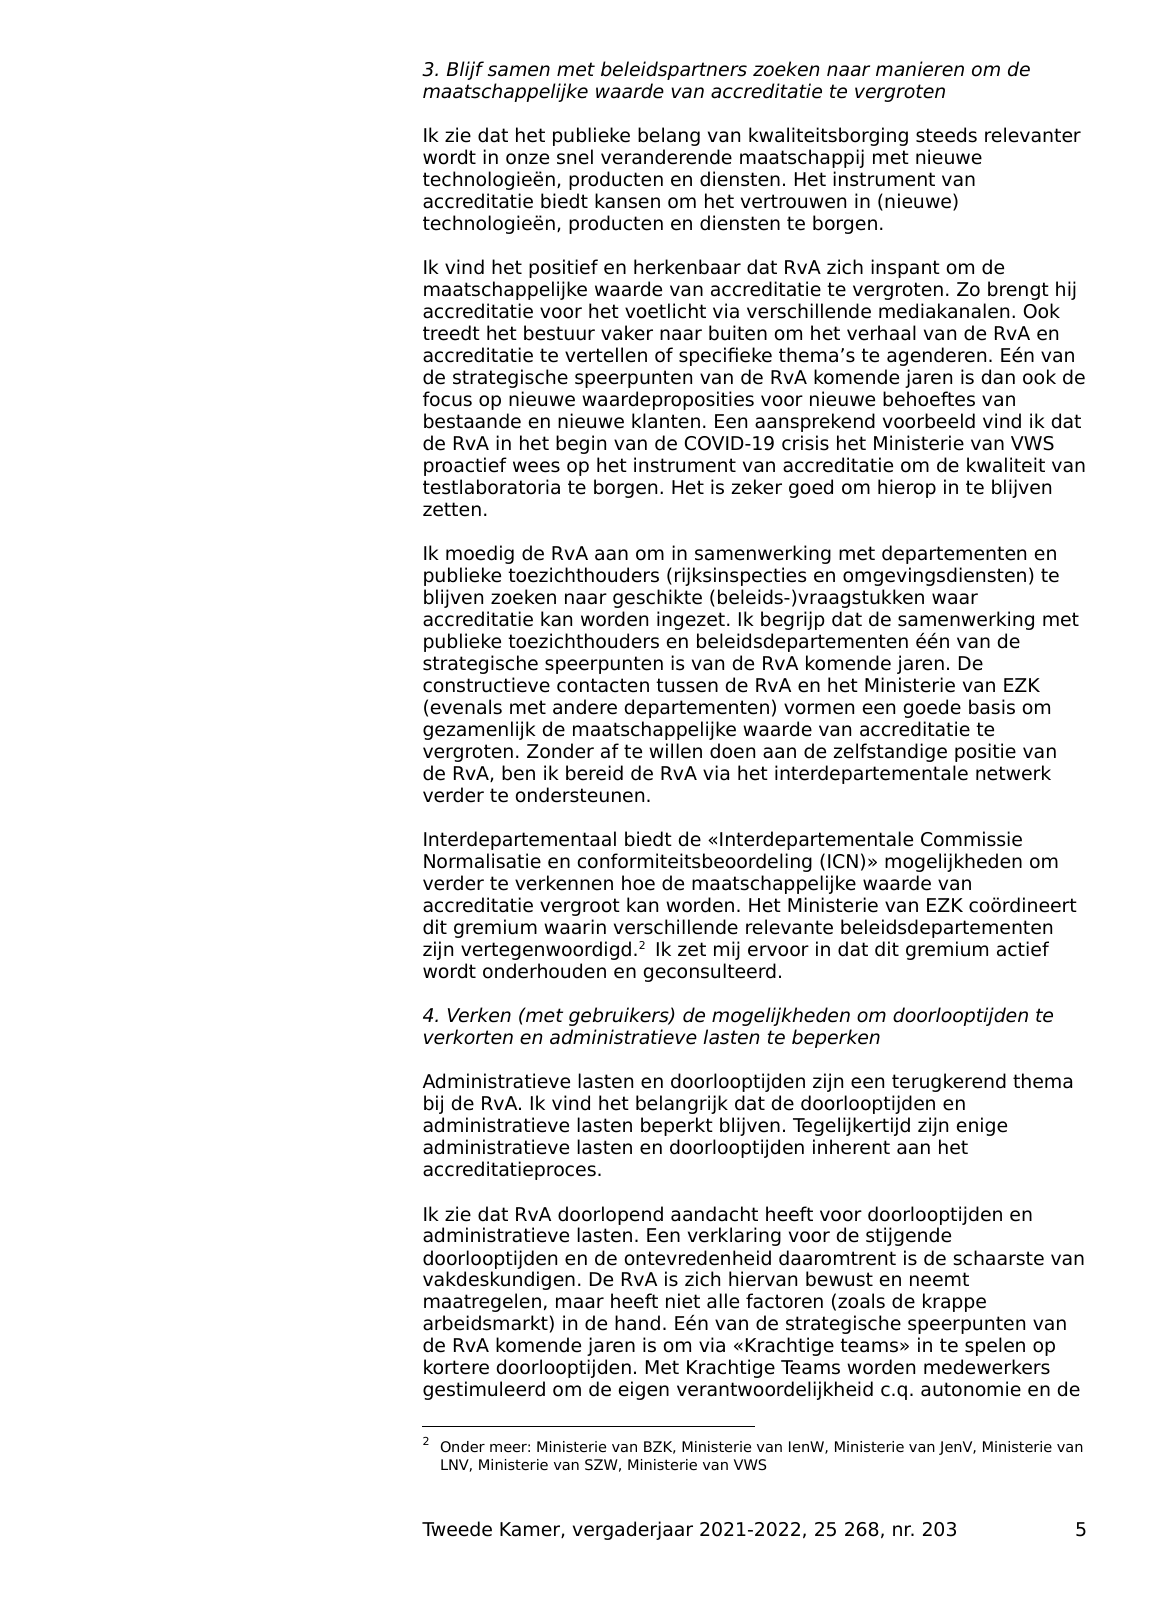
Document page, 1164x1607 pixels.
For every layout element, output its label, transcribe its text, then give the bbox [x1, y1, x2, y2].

text Onder meer: Ministerie van BZK, Ministerie van IenW, Ministerie van JenV, Ministerie van LNV, Ministerie van SZW, Ministerie van VWS [422, 1435, 1087, 1474]
text Interdepartementaal biedt de «Interdepartementale Commissie Normalisatie en conformiteitsbeoordeling (ICN)» mogelijkheden om verder te verkennen hoe de maatschappelijke waarde van accreditatie vergroot kan worden. Het Ministerie van EZK coördineert dit gremium waarin verschillende relevante beleidsdepartementen zijn vertegenwoordigd. Ik zet mij ervoor in dat dit gremium actief wordt onderhouden en geconsulteerd. [422, 829, 1087, 983]
subtitle 3. Blijf samen met beleidspartners zoeken naar manieren om de maatschappelijke waarde van accreditatie te vergroten [422, 59, 1087, 103]
subtitle 4. Verken (met gebruikers) de mogelijkheden om doorlooptijden te verkorten en administratieve lasten te beperken [422, 1005, 1087, 1049]
text Ik zie dat het publieke belang van kwaliteitsborging steeds relevanter wordt in onze snel veranderende maatschappij met nieuwe technologieën, producten en diensten. Het instrument van accreditatie biedt kansen om het vertrouwen in (nieuwe) technologieën, producten en diensten te borgen. [422, 125, 1087, 235]
text Administratieve lasten en doorlooptijden zijn een terugkerend thema bij de RvA. Ik vind het belangrijk dat de doorlooptijden en administratieve lasten beperkt blijven. Tegelijkertijd zijn enige administratieve lasten en doorlooptijden inherent aan het accreditatieproces. [422, 1071, 1087, 1181]
text Ik zie dat RvA doorlopend aandacht heeft voor doorlooptijden en administratieve lasten. Een verklaring voor de stijgende doorlooptijden en de ontevredenheid daaromtrent is de schaarste van vakdeskundigen. De RvA is zich hiervan bewust en neemt maatregelen, maar heeft niet alle factoren (zoals de krappe arbeidsmarkt) in de hand. Eén van de strategische speerpunten van de RvA komende jaren is om via «Krachtige teams» in te spelen op kortere doorlooptijden. Met Krachtige Teams worden medewerkers gestimuleerd om de eigen verantwoordelijkheid c.q. autonomie en de [422, 1203, 1087, 1401]
text Ik moedig de RvA aan om in samenwerking met departementen en publieke toezichthouders (rijksinspecties en omgevingsdiensten) te blijven zoeken naar geschikte (beleids-)vraagstukken waar accreditatie kan worden ingezet. Ik begrijp dat de samenwerking met publieke toezichthouders en beleidsdepartementen één van de strategische speerpunten is van de RvA komende jaren. De constructieve contacten tussen de RvA en het Ministerie van EZK (evenals met andere departementen) vormen een goede basis om gezamenlijk de maatschappelijke waarde van accreditatie te vergroten. Zonder af te willen doen aan de zelfstandige positie van de RvA, ben ik bereid de RvA via het interdepartementale netwerk verder te ondersteunen. [422, 543, 1087, 807]
text Ik vind het positief en herkenbaar dat RvA zich inspant om de maatschappelijke waarde van accreditatie te vergroten. Zo brengt hij accreditatie voor het voetlicht via verschillende mediakanalen. Ook treedt het bestuur vaker naar buiten om het verhaal van de RvA en accreditatie te vertellen of specifieke thema’s te agenderen. Eén van de strategische speerpunten van de RvA komende jaren is dan ook de focus op nieuwe waardeproposities voor nieuwe behoeftes van bestaande en nieuwe klanten. Een aansprekend voorbeeld vind ik dat de RvA in het begin van de COVID-19 crisis het Ministerie van VWS proactief wees op het instrument van accreditatie om de kwaliteit van testlaboratoria te borgen. Het is zeker goed om hierop in te blijven zetten. [422, 257, 1087, 521]
